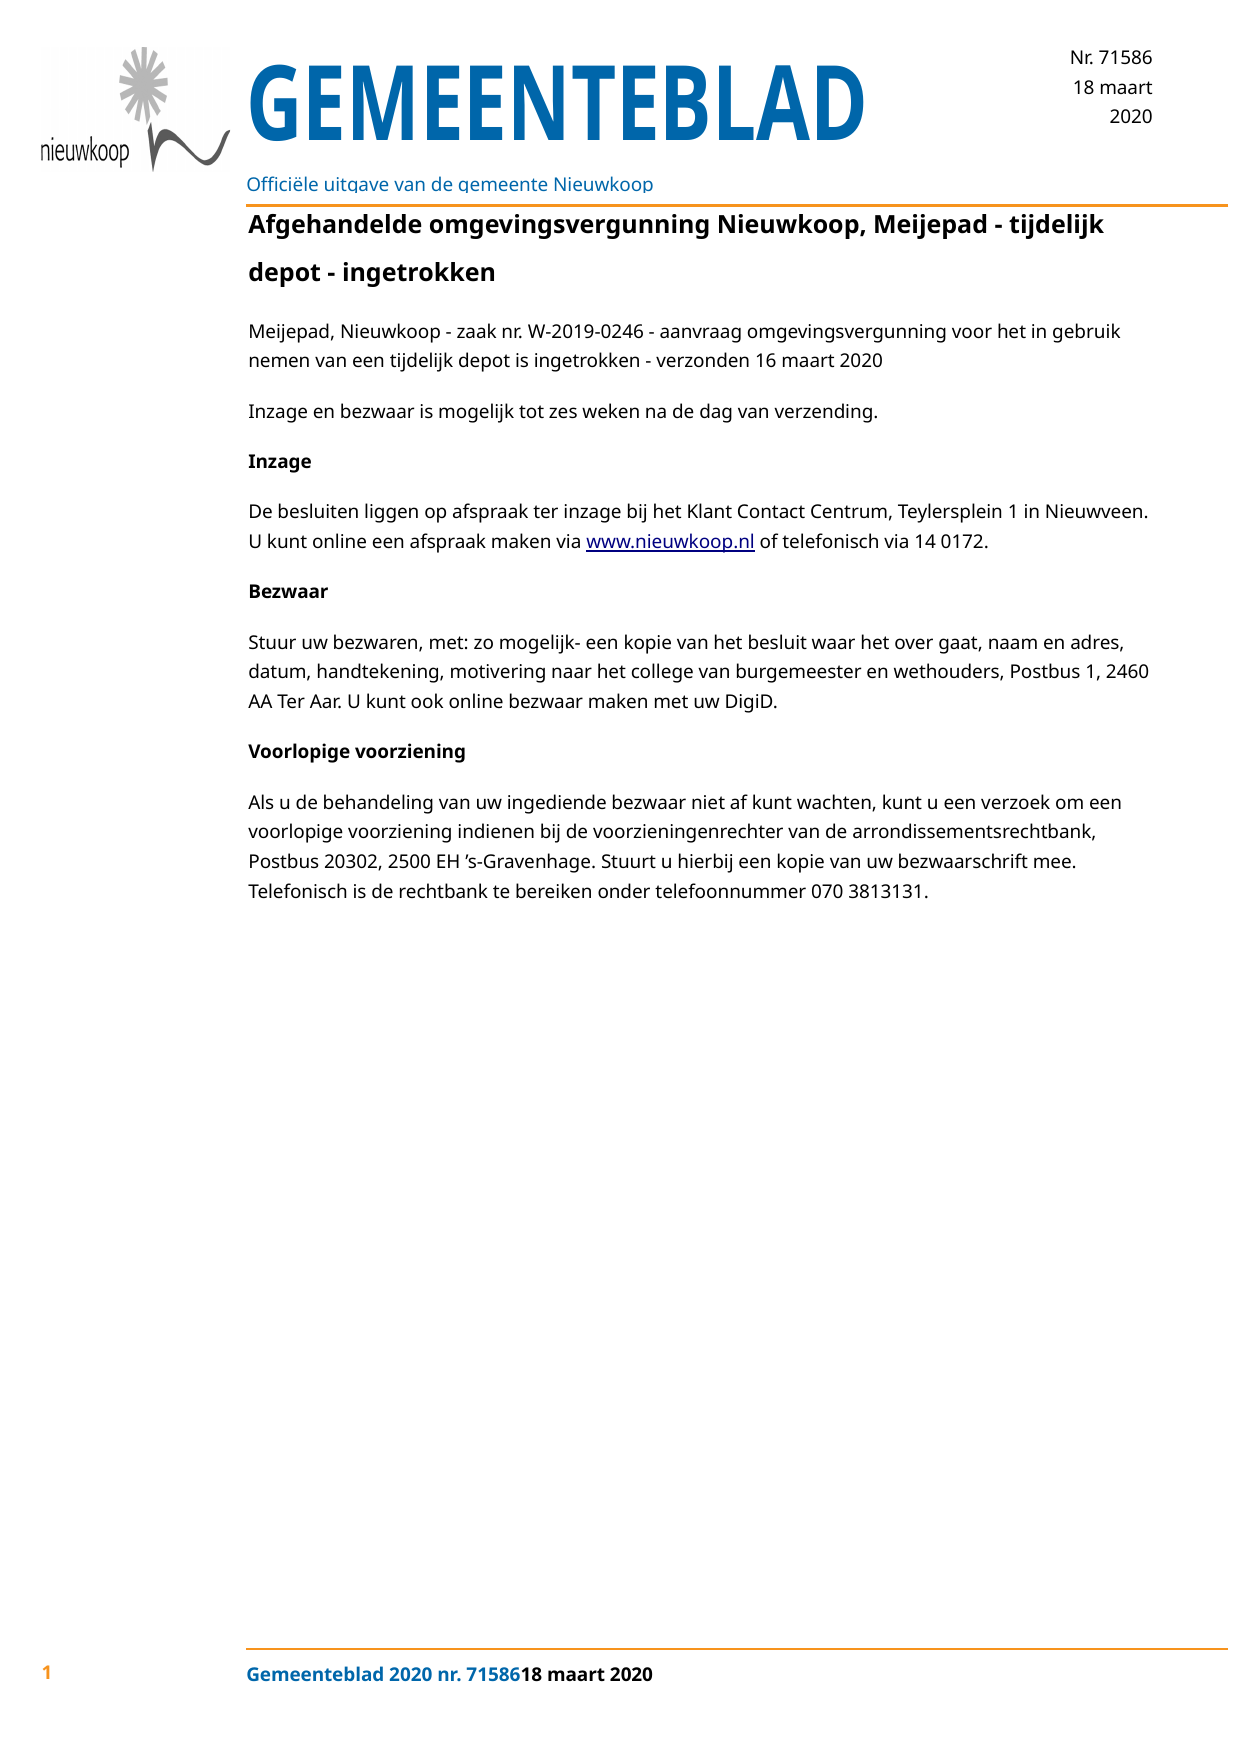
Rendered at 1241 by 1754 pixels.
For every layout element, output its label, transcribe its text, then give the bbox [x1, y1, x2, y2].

text Inzage [248, 448, 1152, 474]
text Inzage en bezwaar is mogelijk tot zes weken na de dag van verzending. [248, 398, 1152, 424]
text Bezwaar [248, 579, 1152, 604]
picture [41, 47, 231, 172]
text Meijepad, Nieuwkoop - zaak nr. W-2019-0246 - aanvraag omgevingsvergunning voor het in gebruik nemen van een tijdelijk depot is ingetrokken - verzonden 16 maart 2020 [248, 318, 1152, 373]
text De besluiten liggen op afspraak ter inzage bij het Klant Contact Centrum, Teylersplein 1 in Nieuwveen. U kunt online een afspraak maken via www.nieuwkoop.nl of telefonisch via 14 0172. [248, 499, 1152, 554]
text Afgehandelde omgevingsvergunning Nieuwkoop, Meijepad - tijdelijk depot - ingetrokken [248, 207, 1152, 288]
text Als u de behandeling van uw ingediende bezwaar niet af kunt wachten, kunt u een verzoek om een voorlopige voorziening indienen bij de voorzieningenrechter van de arrondissementsrechtbank, Postbus 20302, 2500 EH ’s-Gravenhage. Stuurt u hierbij een kopie van uw bezwaarschrift mee. Telefonisch is de rechtbank te bereiken onder telefoonnummer 070 3813131. [248, 789, 1152, 904]
text Voorlopige voorziening [248, 739, 1152, 764]
text Stuur uw bezwaren, met: zo mogelijk- een kopie van het besluit waar het over gaat, naam en adres, datum, handtekening, motivering naar het college van burgemeester en wethouders, Postbus 1, 2460 AA Ter Aar. U kunt ook online bezwaar maken met uw DigiD. [248, 629, 1152, 714]
